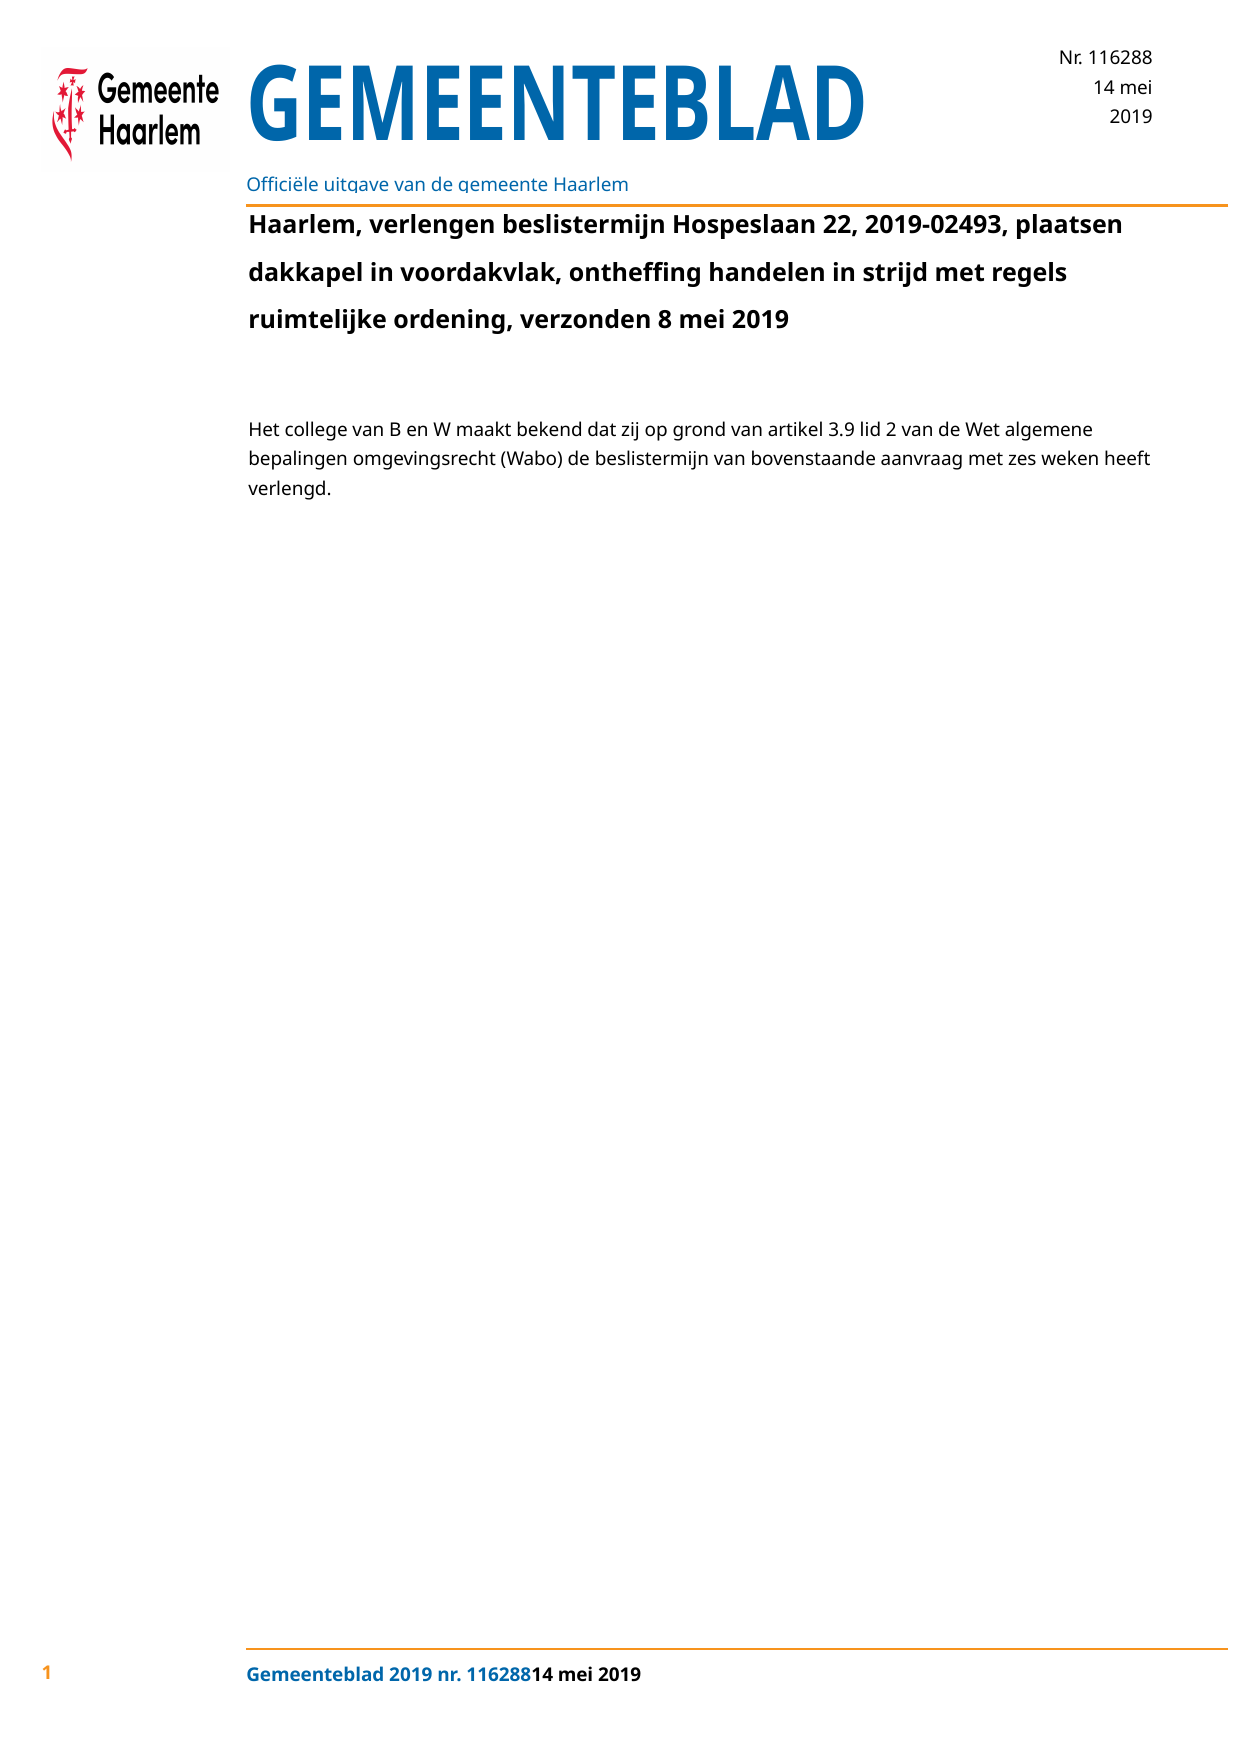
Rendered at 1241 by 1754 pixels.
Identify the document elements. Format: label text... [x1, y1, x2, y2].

text Het college van B en W maakt bekend dat zij op grond van artikel 3.9 lid 2 van de Wet algemene bepalingen omgevingsrecht (Wabo) de beslistermijn van bovenstaande aanvraag met zes weken heeft verlengd. [248, 416, 1152, 501]
picture [41, 47, 231, 172]
text Haarlem, verlengen beslistermijn Hospeslaan 22, 2019-02493, plaatsen dakkapel in voordakvlak, ontheffing handelen in strijd met regels ruimtelijke ordening, verzonden 8 mei 2019 [248, 207, 1152, 336]
